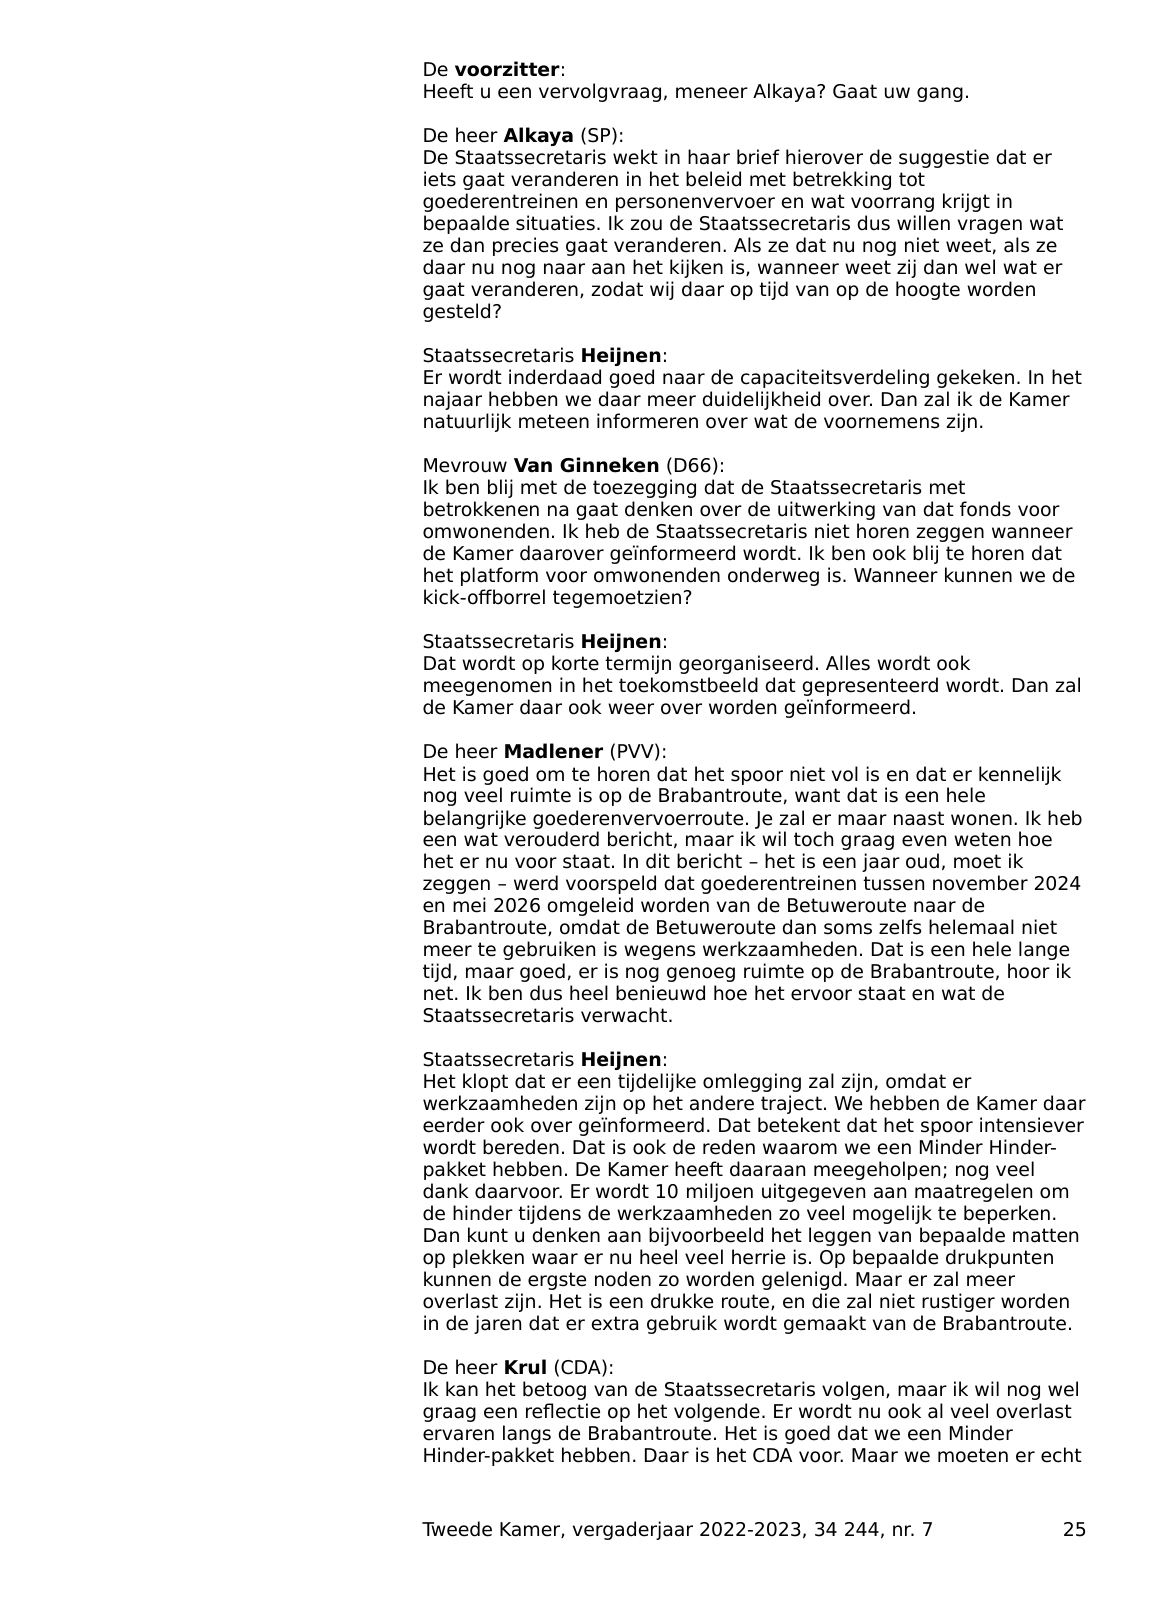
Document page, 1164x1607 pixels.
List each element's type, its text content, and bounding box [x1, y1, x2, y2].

text Staatssecretaris Heijnen: [422, 345, 1087, 367]
text Staatssecretaris Heijnen: [422, 631, 1087, 653]
text Er wordt inderdaad goed naar de capaciteitsverdeling gekeken. In het najaar hebben we daar meer duidelijkheid over. Dan zal ik de Kamer natuurlijk meteen informeren over wat de voornemens zijn. [422, 367, 1087, 433]
text Mevrouw Van Ginneken (D66): [422, 455, 1087, 477]
text Het is goed om te horen dat het spoor niet vol is en dat er kennelijk nog veel ruimte is op de Brabantroute, want dat is een hele belangrijke goederenvervoerroute. Je zal er maar naast wonen. Ik heb een wat verouderd bericht, maar ik wil toch graag even weten hoe het er nu voor staat. In dit bericht – het is een jaar oud, moet ik zeggen – werd voorspeld dat goederentreinen tussen november 2024 en mei 2026 omgeleid worden van de Betuweroute naar de Brabantroute, omdat de Betuweroute dan soms zelfs helemaal niet meer te gebruiken is wegens werkzaamheden. Dat is een hele lange tijd, maar goed, er is nog genoeg ruimte op de Brabantroute, hoor ik net. Ik ben dus heel benieuwd hoe het ervoor staat en wat de Staatssecretaris verwacht. [422, 763, 1087, 1027]
text De heer Krul (CDA): [422, 1357, 1087, 1379]
text Ik ben blij met de toezegging dat de Staatssecretaris met betrokkenen na gaat denken over de uitwerking van dat fonds voor omwonenden. Ik heb de Staatssecretaris niet horen zeggen wanneer de Kamer daarover geïnformeerd wordt. Ik ben ook blij te horen dat het platform voor omwonenden onderweg is. Wanneer kunnen we de kick-offborrel tegemoetzien? [422, 477, 1087, 609]
text Heeft u een vervolgvraag, meneer Alkaya? Gaat uw gang. [422, 81, 1087, 103]
text De heer Madlener (PVV): [422, 741, 1087, 763]
text De heer Alkaya (SP): [422, 125, 1087, 147]
text De Staatssecretaris wekt in haar brief hierover de suggestie dat er iets gaat veranderen in het beleid met betrekking tot goederentreinen en personenvervoer en wat voorrang krijgt in bepaalde situaties. Ik zou de Staatssecretaris dus willen vragen wat ze dan precies gaat veranderen. Als ze dat nu nog niet weet, als ze daar nu nog naar aan het kijken is, wanneer weet zij dan wel wat er gaat veranderen, zodat wij daar op tijd van op de hoogte worden gesteld? [422, 147, 1087, 323]
text Het klopt dat er een tijdelijke omlegging zal zijn, omdat er werkzaamheden zijn op het andere traject. We hebben de Kamer daar eerder ook over geïnformeerd. Dat betekent dat het spoor intensiever wordt bereden. Dat is ook de reden waarom we een Minder Hinder-pakket hebben. De Kamer heeft daaraan meegeholpen; nog veel dank daarvoor. Er wordt 10 miljoen uitgegeven aan maatregelen om de hinder tijdens de werkzaamheden zo veel mogelijk te beperken. Dan kunt u denken aan bijvoorbeeld het leggen van bepaalde matten op plekken waar er nu heel veel herrie is. Op bepaalde drukpunten kunnen de ergste noden zo worden gelenigd. Maar er zal meer overlast zijn. Het is een drukke route, en die zal niet rustiger worden in de jaren dat er extra gebruik wordt gemaakt van de Brabantroute. [422, 1071, 1087, 1335]
text Staatssecretaris Heijnen: [422, 1049, 1087, 1071]
text Dat wordt op korte termijn georganiseerd. Alles wordt ook meegenomen in het toekomstbeeld dat gepresenteerd wordt. Dan zal de Kamer daar ook weer over worden geïnformeerd. [422, 653, 1087, 719]
text De voorzitter: [422, 59, 1087, 81]
text Ik kan het betoog van de Staatssecretaris volgen, maar ik wil nog wel graag een reflectie op het volgende. Er wordt nu ook al veel overlast ervaren langs de Brabantroute. Het is goed dat we een Minder Hinder-pakket hebben. Daar is het CDA voor. Maar we moeten er echt [422, 1379, 1087, 1467]
